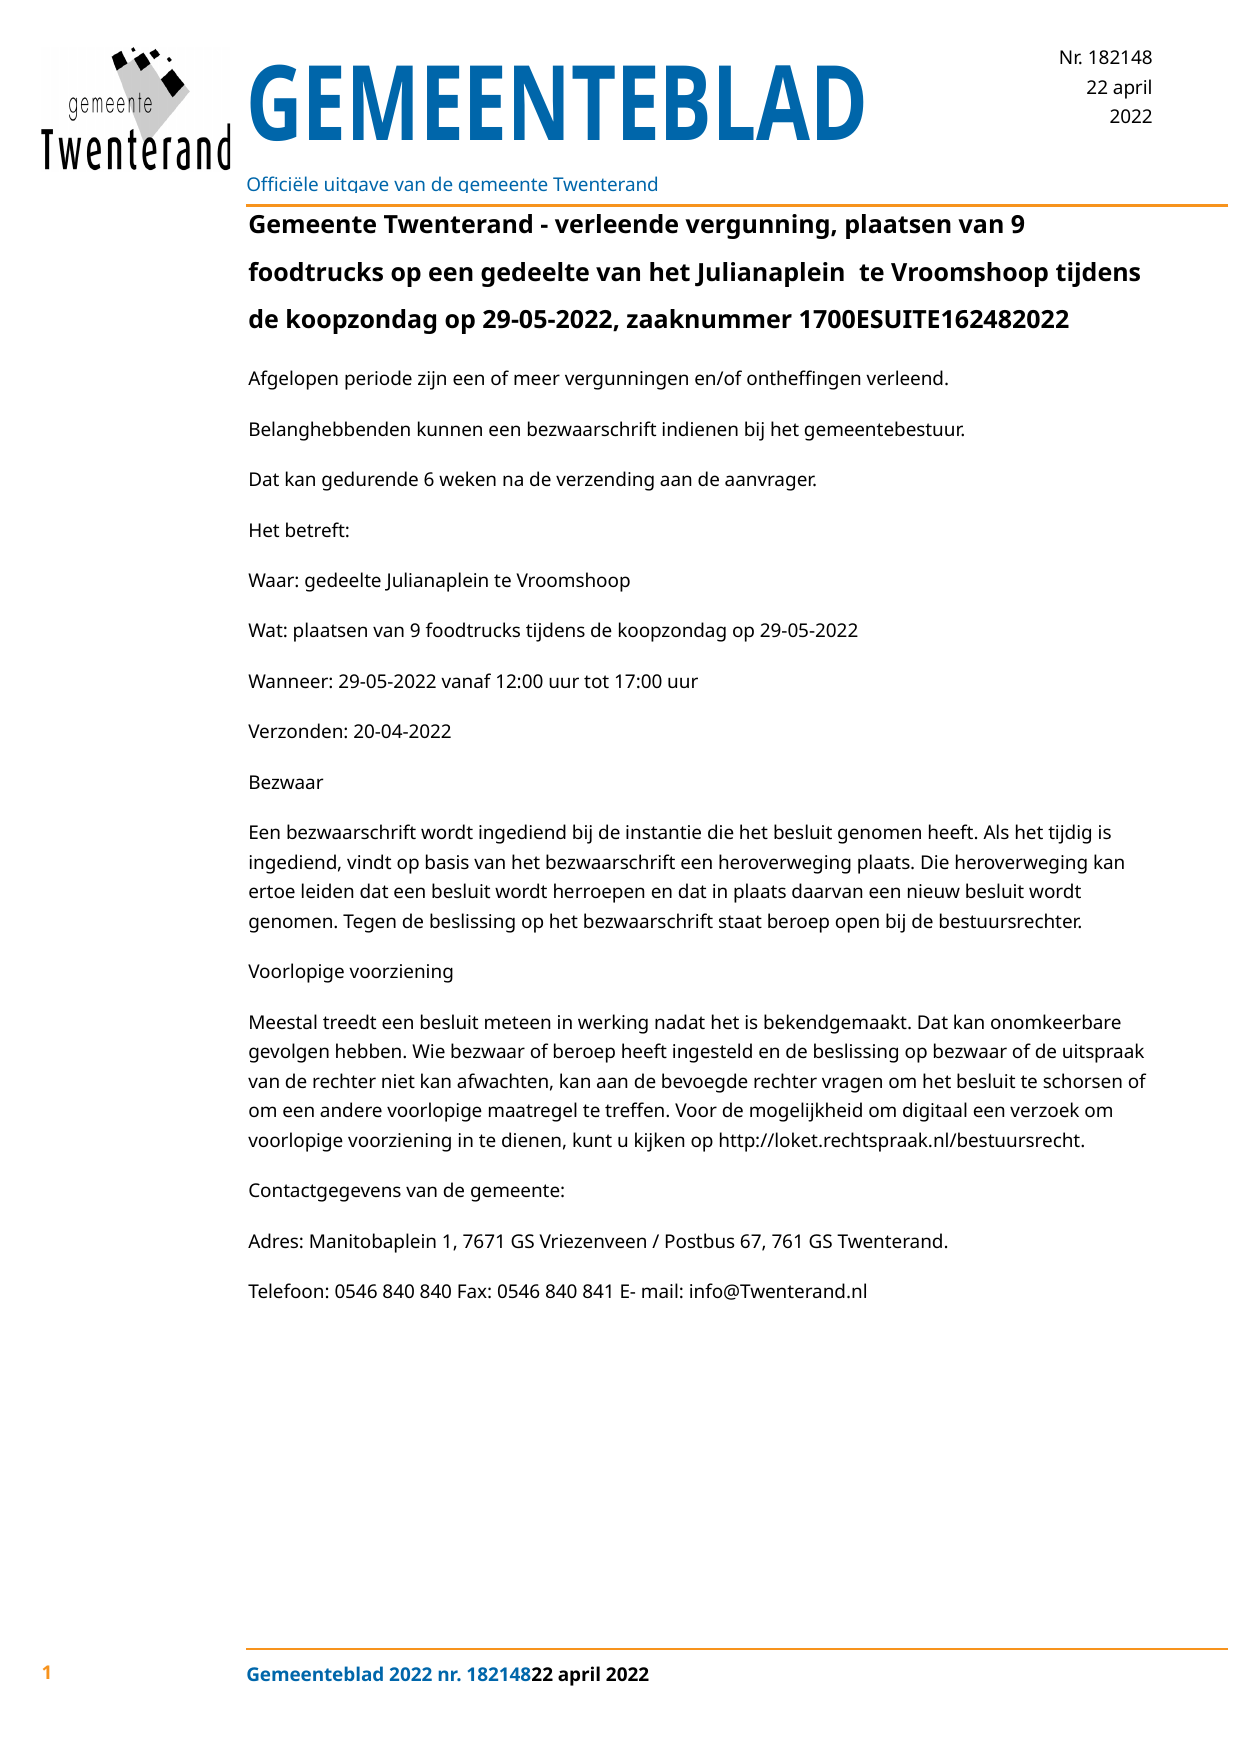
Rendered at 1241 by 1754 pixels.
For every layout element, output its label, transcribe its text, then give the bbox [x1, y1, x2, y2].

text Dat kan gedurende 6 weken na de verzending aan de aanvrager. [248, 466, 1152, 492]
text Waar: gedeelte Julianaplein te Vroomshoop [248, 567, 1152, 593]
text Gemeente Twenterand - verleende vergunning, plaatsen van 9 foodtrucks op een gedeelte van het Julianaplein te Vroomshoop tijdens de koopzondag op 29-05-2022, zaaknummer 1700ESUITE162482022 [248, 207, 1152, 336]
text Wanneer: 29-05-2022 vanaf 12:00 uur tot 17:00 uur [248, 668, 1152, 694]
text Telefoon: 0546 840 840 Fax: 0546 840 841 E- mail: info@Twenterand.nl [248, 1278, 1152, 1304]
text Een bezwaarschrift wordt ingediend bij de instantie die het besluit genomen heeft. Als het tijdig is ingediend, vindt op basis van het bezwaarschrift een heroverweging plaats. Die heroverweging kan ertoe leiden dat een besluit wordt herroepen en dat in plaats daarvan een nieuw besluit wordt genomen. Tegen de beslissing op het bezwaarschrift staat beroep open bij de bestuursrechter. [248, 819, 1152, 934]
text Wat: plaatsen van 9 foodtrucks tijdens de koopzondag op 29-05-2022 [248, 618, 1152, 643]
text Meestal treedt een besluit meteen in werking nadat het is bekendgemaakt. Dat kan onomkeerbare gevolgen hebben. Wie bezwaar of beroep heeft ingesteld en de beslissing op bezwaar of de uitspraak van de rechter niet kan afwachten, kan aan de bevoegde rechter vragen om het besluit te schorsen of om een andere voorlopige maatregel te treffen. Voor de mogelijkheid om digitaal een verzoek om voorlopige voorziening in te dienen, kunt u kijken op http://loket.rechtspraak.nl/bestuursrecht. [248, 1009, 1152, 1153]
text Voorlopige voorziening [248, 958, 1152, 984]
text Bezwaar [248, 769, 1152, 794]
text Adres: Manitobaplein 1, 7671 GS Vriezenveen / Postbus 67, 761 GS Twenterand. [248, 1228, 1152, 1254]
picture [41, 47, 231, 172]
text Verzonden: 20-04-2022 [248, 718, 1152, 744]
text Belanghebbenden kunnen een bezwaarschrift indienen bij het gemeentebestuur. [248, 416, 1152, 442]
text Afgelopen periode zijn een of meer vergunningen en/of ontheffingen verleend. [248, 366, 1152, 391]
text Het betreft: [248, 517, 1152, 542]
text Contactgegevens van de gemeente: [248, 1178, 1152, 1203]
